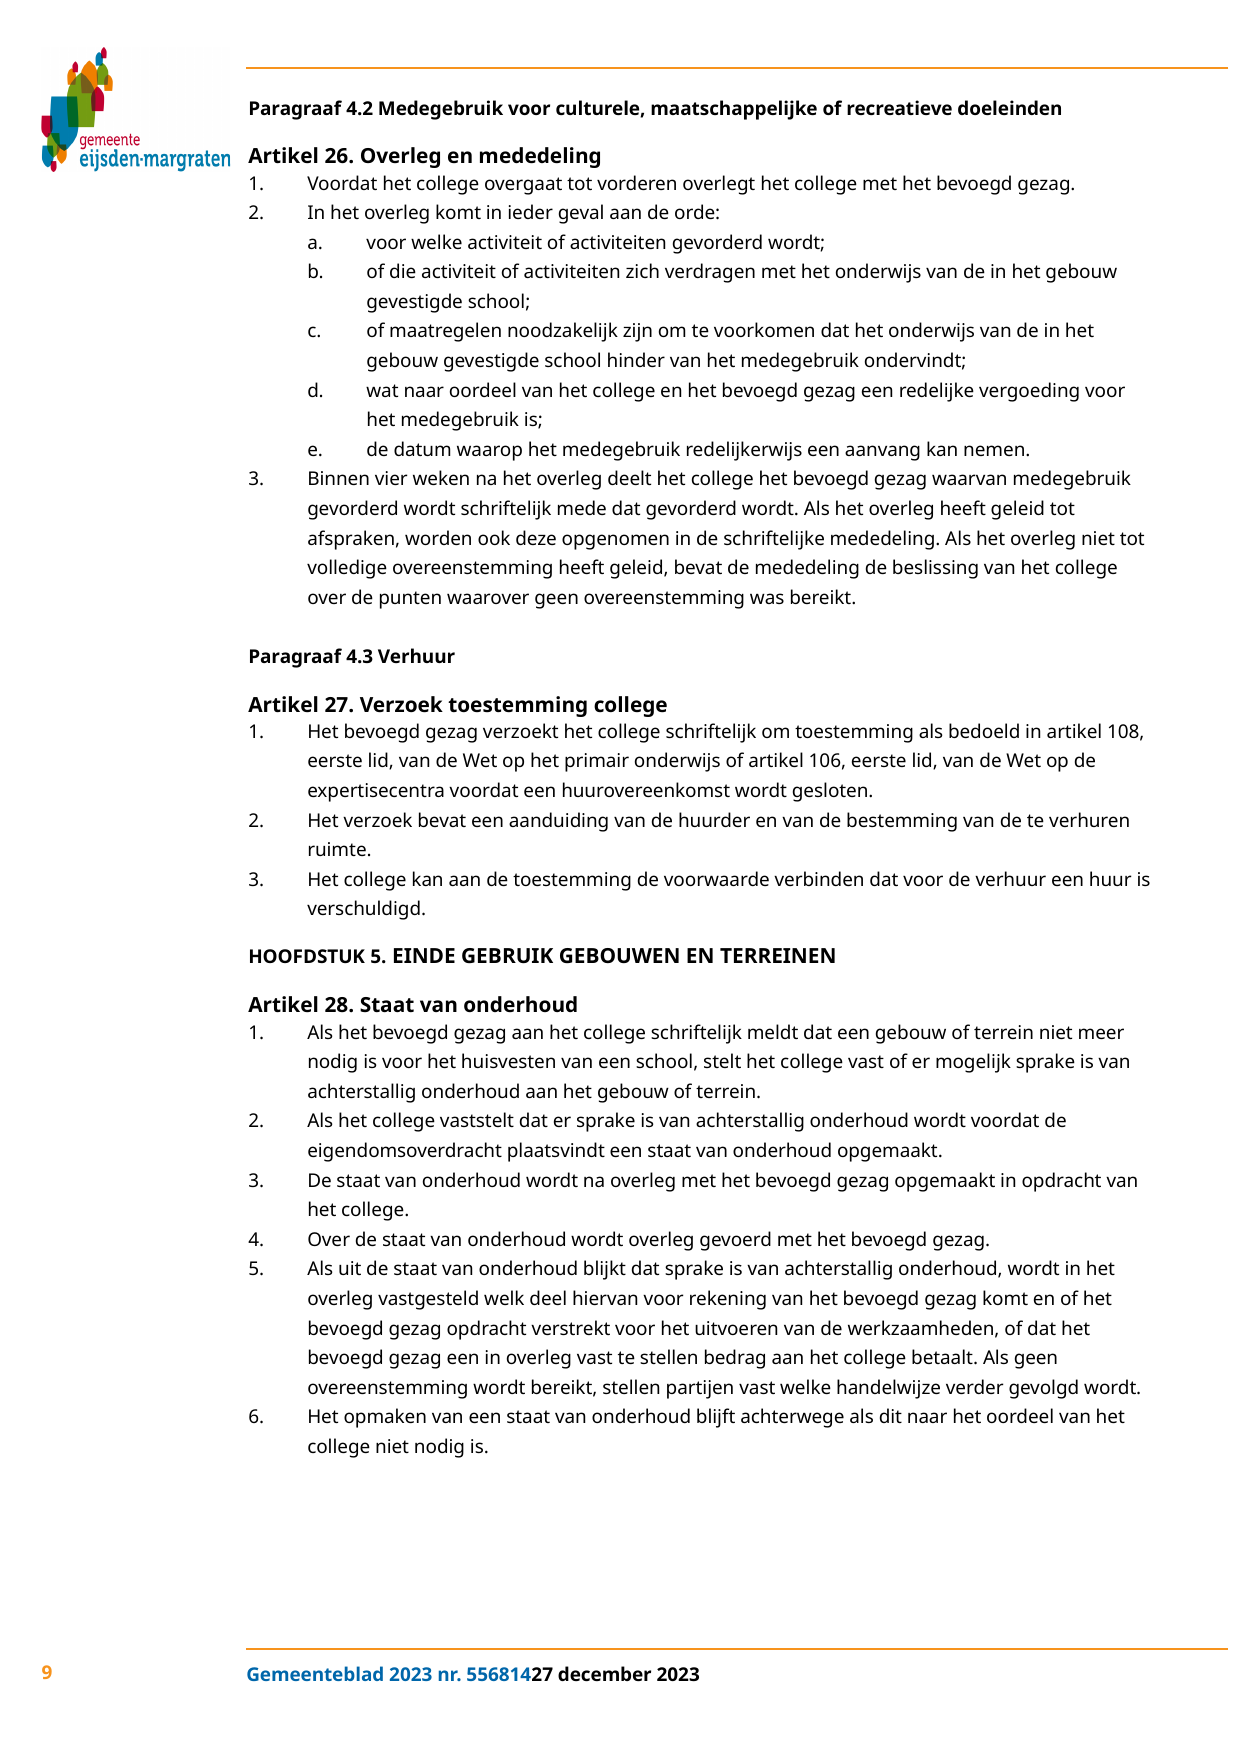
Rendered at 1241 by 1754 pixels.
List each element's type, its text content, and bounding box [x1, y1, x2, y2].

list of maatregelen noodzakelijk zijn om te voorkomen dat het onderwijs van de in het gebouw gevestigde school hinder van het medegebruik ondervindt; [307, 318, 1152, 373]
text Artikel 28. Staat van onderhoud [248, 991, 1152, 1019]
text Artikel 26. Overleg en mededeling [248, 141, 1152, 170]
list wat naar oordeel van het college en het bevoegd gezag een redelijke vergoeding voor het medegebruik is; [307, 377, 1152, 432]
list Als het college vaststelt dat er sprake is van achterstallig onderhoud wordt voordat de eigendomsoverdracht plaatsvindt een staat van onderhoud opgemaakt. [248, 1108, 1152, 1163]
list Het college kan aan de toestemming de voorwaarde verbinden dat voor de verhuur een huur is verschuldigd. [248, 866, 1152, 921]
list Als het bevoegd gezag aan het college schriftelijk meldt dat een gebouw of terrein niet meer nodig is voor het huisvesten van een school, stelt het college vast of er mogelijk sprake is van achterstallig onderhoud aan het gebouw of terrein. [248, 1019, 1152, 1104]
list Het opmaken van een staat van onderhoud blijft achterwege als dit naar het oordeel van het college niet nodig is. [248, 1403, 1152, 1459]
list In het overleg komt in ieder geval aan de orde: [248, 199, 1152, 225]
list Over de staat van onderhoud wordt overleg gevoerd met het bevoegd gezag. [248, 1226, 1152, 1252]
list Binnen vier weken na het overleg deelt het college het bevoegd gezag waarvan medegebruik gevorderd wordt schriftelijk mede dat gevorderd wordt. Als het overleg heeft geleid tot afspraken, worden ook deze opgenomen in de schriftelijke mededeling. Als het overleg niet tot volledige overeenstemming heeft geleid, bevat de mededeling de beslissing van het college over de punten waarover geen overeenstemming was bereikt. [248, 466, 1152, 610]
picture [41, 47, 231, 172]
text Paragraaf 4.3 Verhuur [248, 643, 1152, 669]
text HOOFDSTUK 5. EINDE GEBRUIK GEBOUWEN EN TERREINEN [248, 941, 1152, 970]
list Voordat het college overgaat tot vorderen overlegt het college met het bevoegd gezag. [248, 170, 1152, 196]
list voor welke activiteit of activiteiten gevorderd wordt; [307, 229, 1152, 255]
text Artikel 27. Verzoek toestemming college [248, 690, 1152, 718]
list de datum waarop het medegebruik redelijkerwijs een aanvang kan nemen. [307, 436, 1152, 462]
list Het verzoek bevat een aanduiding van de huurder en van de bestemming van de te verhuren ruimte. [248, 807, 1152, 862]
list of die activiteit of activiteiten zich verdragen met het onderwijs van de in het gebouw gevestigde school; [307, 258, 1152, 314]
list Het bevoegd gezag verzoekt het college schriftelijk om toestemming als bedoeld in artikel 108, eerste lid, van de Wet op het primair onderwijs of artikel 106, eerste lid, van de Wet op de expertisecentra voordat een huurovereenkomst wordt gesloten. [248, 718, 1152, 803]
list De staat van onderhoud wordt na overleg met het bevoegd gezag opgemaakt in opdracht van het college. [248, 1167, 1152, 1222]
list Als uit de staat van onderhoud blijkt dat sprake is van achterstallig onderhoud, wordt in het overleg vastgesteld welk deel hiervan voor rekening van het bevoegd gezag komt en of het bevoegd gezag opdracht verstrekt voor het uitvoeren van de werkzaamheden, of dat het bevoegd gezag een in overleg vast te stellen bedrag aan het college betaalt. Als geen overeenstemming wordt bereikt, stellen partijen vast welke handelwijze verder gevolgd wordt. [248, 1256, 1152, 1400]
text Paragraaf 4.2 Medegebruik voor culturele, maatschappelijke of recreatieve doeleinden [248, 95, 1152, 121]
